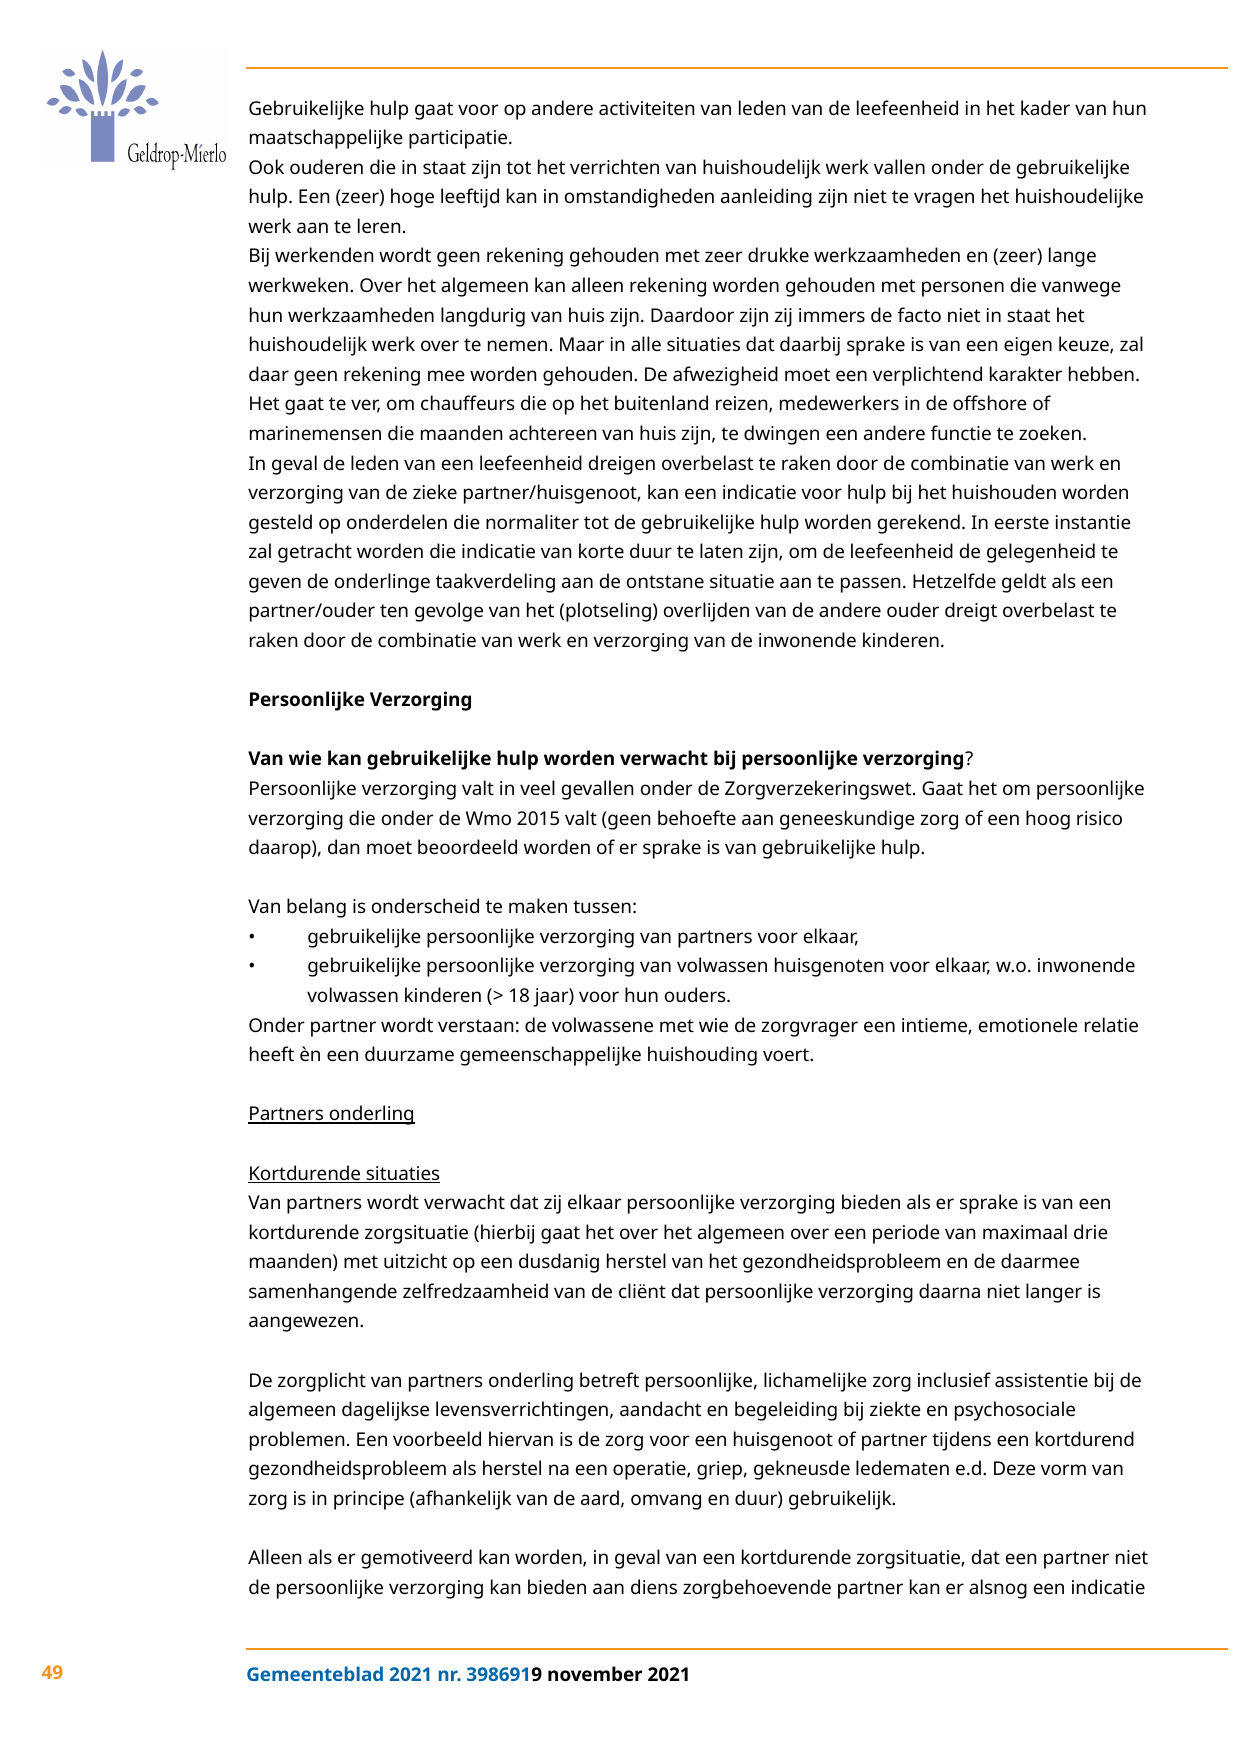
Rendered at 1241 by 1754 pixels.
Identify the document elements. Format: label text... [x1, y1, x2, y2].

text Gebruikelijke hulp gaat voor op andere activiteiten van leden van de leefeenheid in het kader van hun maatschappelijke participatie. [248, 95, 1152, 150]
text In geval de leden van een leefeenheid dreigen overbelast te raken door de combinatie van werk en verzorging van de zieke partner/huisgenoot, kan een indicatie voor hulp bij het huishouden worden gesteld op onderdelen die normaliter tot de gebruikelijke hulp worden gerekend. In eerste instantie zal getracht worden die indicatie van korte duur te laten zijn, om de leefeenheid de gelegenheid te geven de onderlinge taakverdeling aan de ontstane situatie aan te passen. Hetzelfde geldt als een partner/ouder ten gevolge van het (plotseling) overlijden van de andere ouder dreigt overbelast te raken door de combinatie van werk en verzorging van de inwonende kinderen. [248, 450, 1152, 653]
text Persoonlijke verzorging valt in veel gevallen onder de Zorgverzekeringswet. Gaat het om persoonlijke verzorging die onder de Wmo 2015 valt (geen behoefte aan geneeskundige zorg of een hoog risico daarop), dan moet beoordeeld worden of er sprake is van gebruikelijke hulp. [248, 775, 1152, 860]
list gebruikelijke persoonlijke verzorging van volwassen huisgenoten voor elkaar, w.o. inwonende volwassen kinderen (> 18 jaar) voor hun ouders. [248, 953, 1152, 1008]
text Van belang is onderscheid te maken tussen: [248, 893, 1152, 919]
list gebruikelijke persoonlijke verzorging van partners voor elkaar, [248, 923, 1152, 949]
text Persoonlijke Verzorging [248, 686, 1152, 712]
text Alleen als er gemotiveerd kan worden, in geval van een kortdurende zorgsituatie, dat een partner niet de persoonlijke verzorging kan bieden aan diens zorgbehoevende partner kan er alsnog een indicatie [248, 1544, 1152, 1600]
text Partners onderling [248, 1101, 1152, 1126]
text Bij werkenden wordt geen rekening gehouden met zeer drukke werkzaamheden en (zeer) lange werkweken. Over het algemeen kan alleen rekening worden gehouden met personen die vanwege hun werkzaamheden langdurig van huis zijn. Daardoor zijn zij immers de facto niet in staat het huishoudelijk werk over te nemen. Maar in alle situaties dat daarbij sprake is van een eigen keuze, zal daar geen rekening mee worden gehouden. De afwezigheid moet een verplichtend karakter hebben. Het gaat te ver, om chauffeurs die op het buitenland reizen, medewerkers in de offshore of marinemensen die maanden achtereen van huis zijn, te dwingen een andere functie te zoeken. [248, 243, 1152, 446]
text Onder partner wordt verstaan: de volwassene met wie de zorgvrager een intieme, emotionele relatie heeft èn een duurzame gemeenschappelijke huishouding voert. [248, 1012, 1152, 1067]
text Van wie kan gebruikelijke hulp worden verwacht bij persoonlijke verzorging? [248, 746, 1152, 771]
text Ook ouderen die in staat zijn tot het verrichten van huishoudelijk werk vallen onder de gebruikelijke hulp. Een (zeer) hoge leeftijd kan in omstandigheden aanleiding zijn niet te vragen het huishoudelijke werk aan te leren. [248, 154, 1152, 239]
text Kortdurende situaties [248, 1160, 1152, 1186]
text Van partners wordt verwacht dat zij elkaar persoonlijke verzorging bieden als er sprake is van een kortdurende zorgsituatie (hierbij gaat het over het algemeen over een periode van maximaal drie maanden) met uitzicht op een dusdanig herstel van het gezondheidsprobleem en de daarmee samenhangende zelfredzaamheid van de cliënt dat persoonlijke verzorging daarna niet langer is aangewezen. [248, 1189, 1152, 1333]
text De zorgplicht van partners onderling betreft persoonlijke, lichamelijke zorg inclusief assistentie bij de algemeen dagelijkse levensverrichtingen, aandacht en begeleiding bij ziekte en psychosociale problemen. Een voorbeeld hiervan is de zorg voor een huisgenoot of partner tijdens een kortdurend gezondheidsprobleem als herstel na een operatie, griep, gekneusde ledematen e.d. Deze vorm van zorg is in principe (afhankelijk van de aard, omvang en duur) gebruikelijk. [248, 1367, 1152, 1511]
picture [41, 47, 231, 172]
